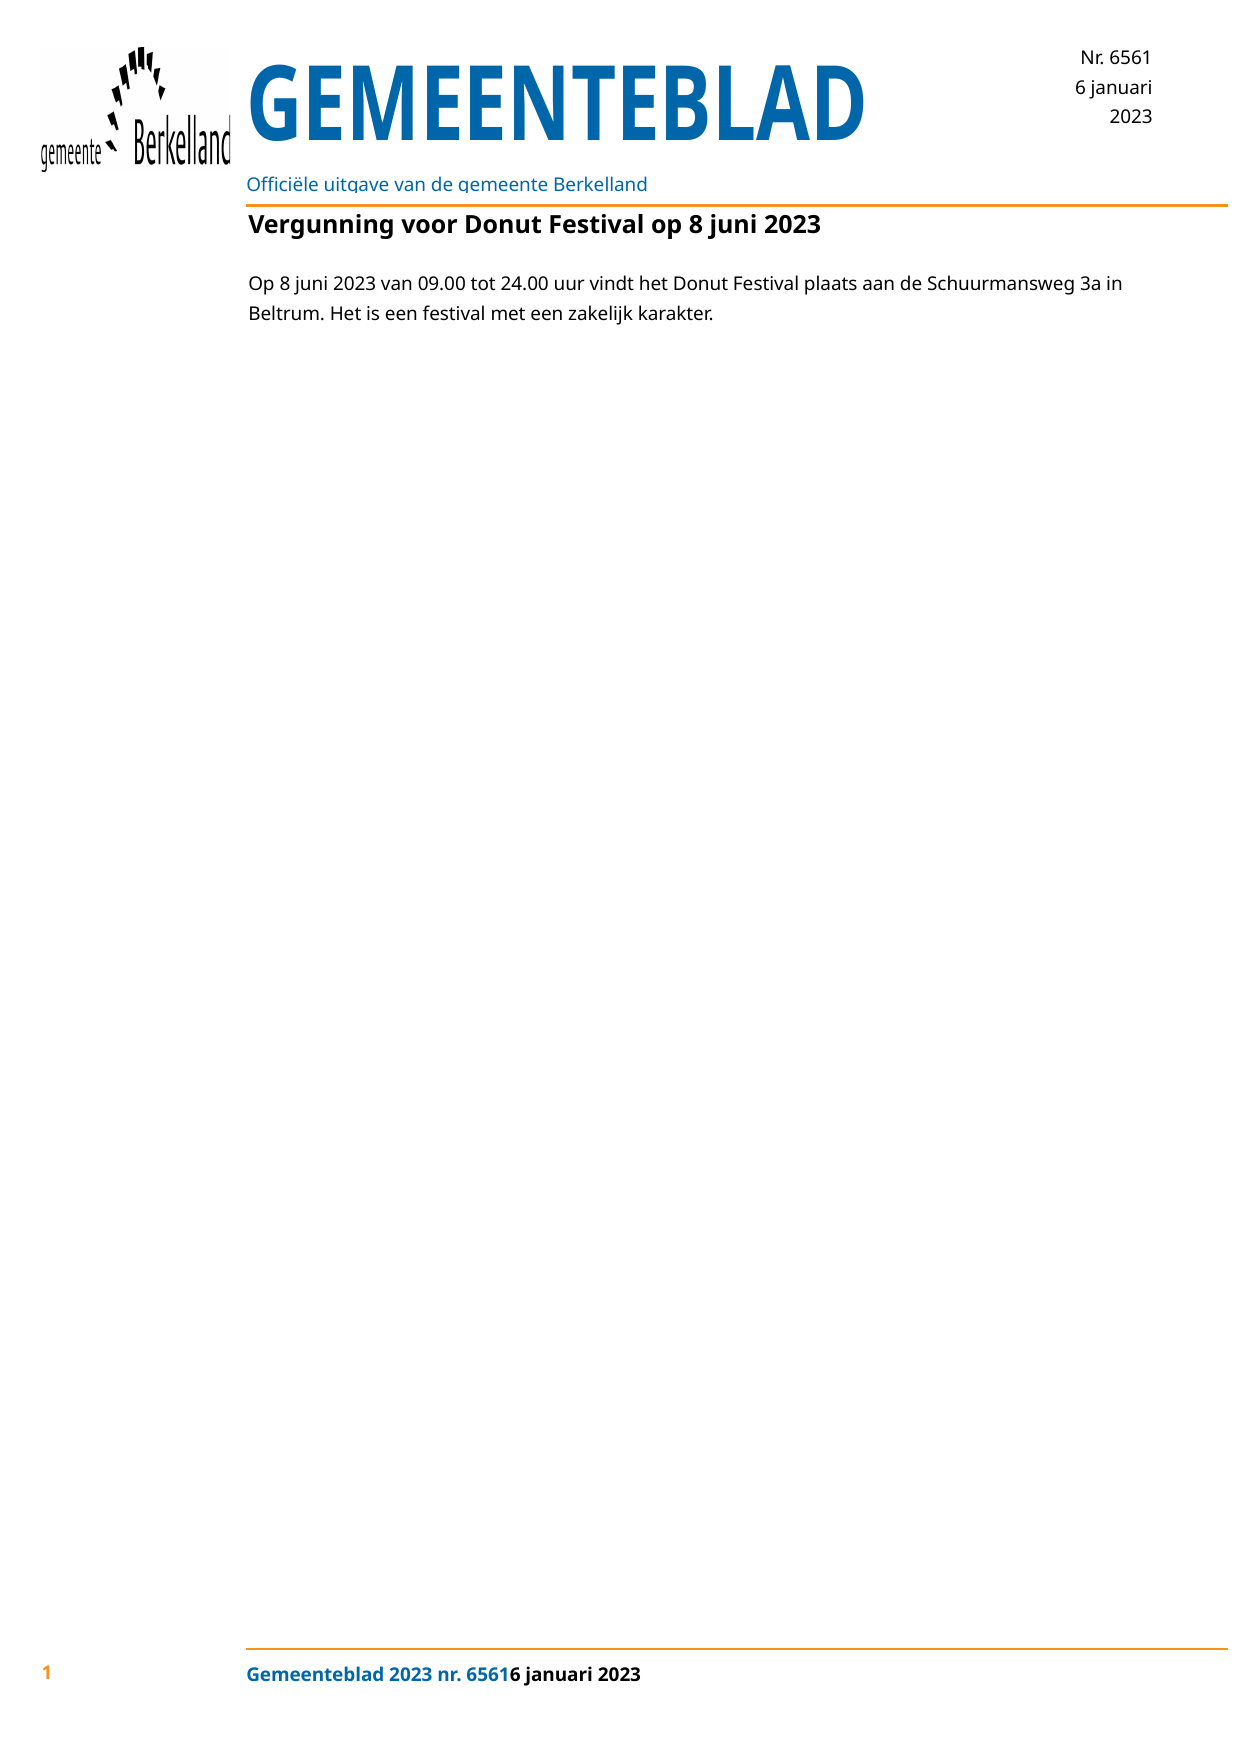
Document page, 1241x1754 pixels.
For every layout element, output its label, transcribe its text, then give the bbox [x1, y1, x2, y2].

text Vergunning voor Donut Festival op 8 juni 2023 [248, 207, 1152, 241]
text Op 8 juni 2023 van 09.00 tot 24.00 uur vindt het Donut Festival plaats aan de Schuurmansweg 3a in Beltrum. Het is een festival met een zakelijk karakter. [248, 270, 1152, 326]
picture [41, 47, 231, 172]
